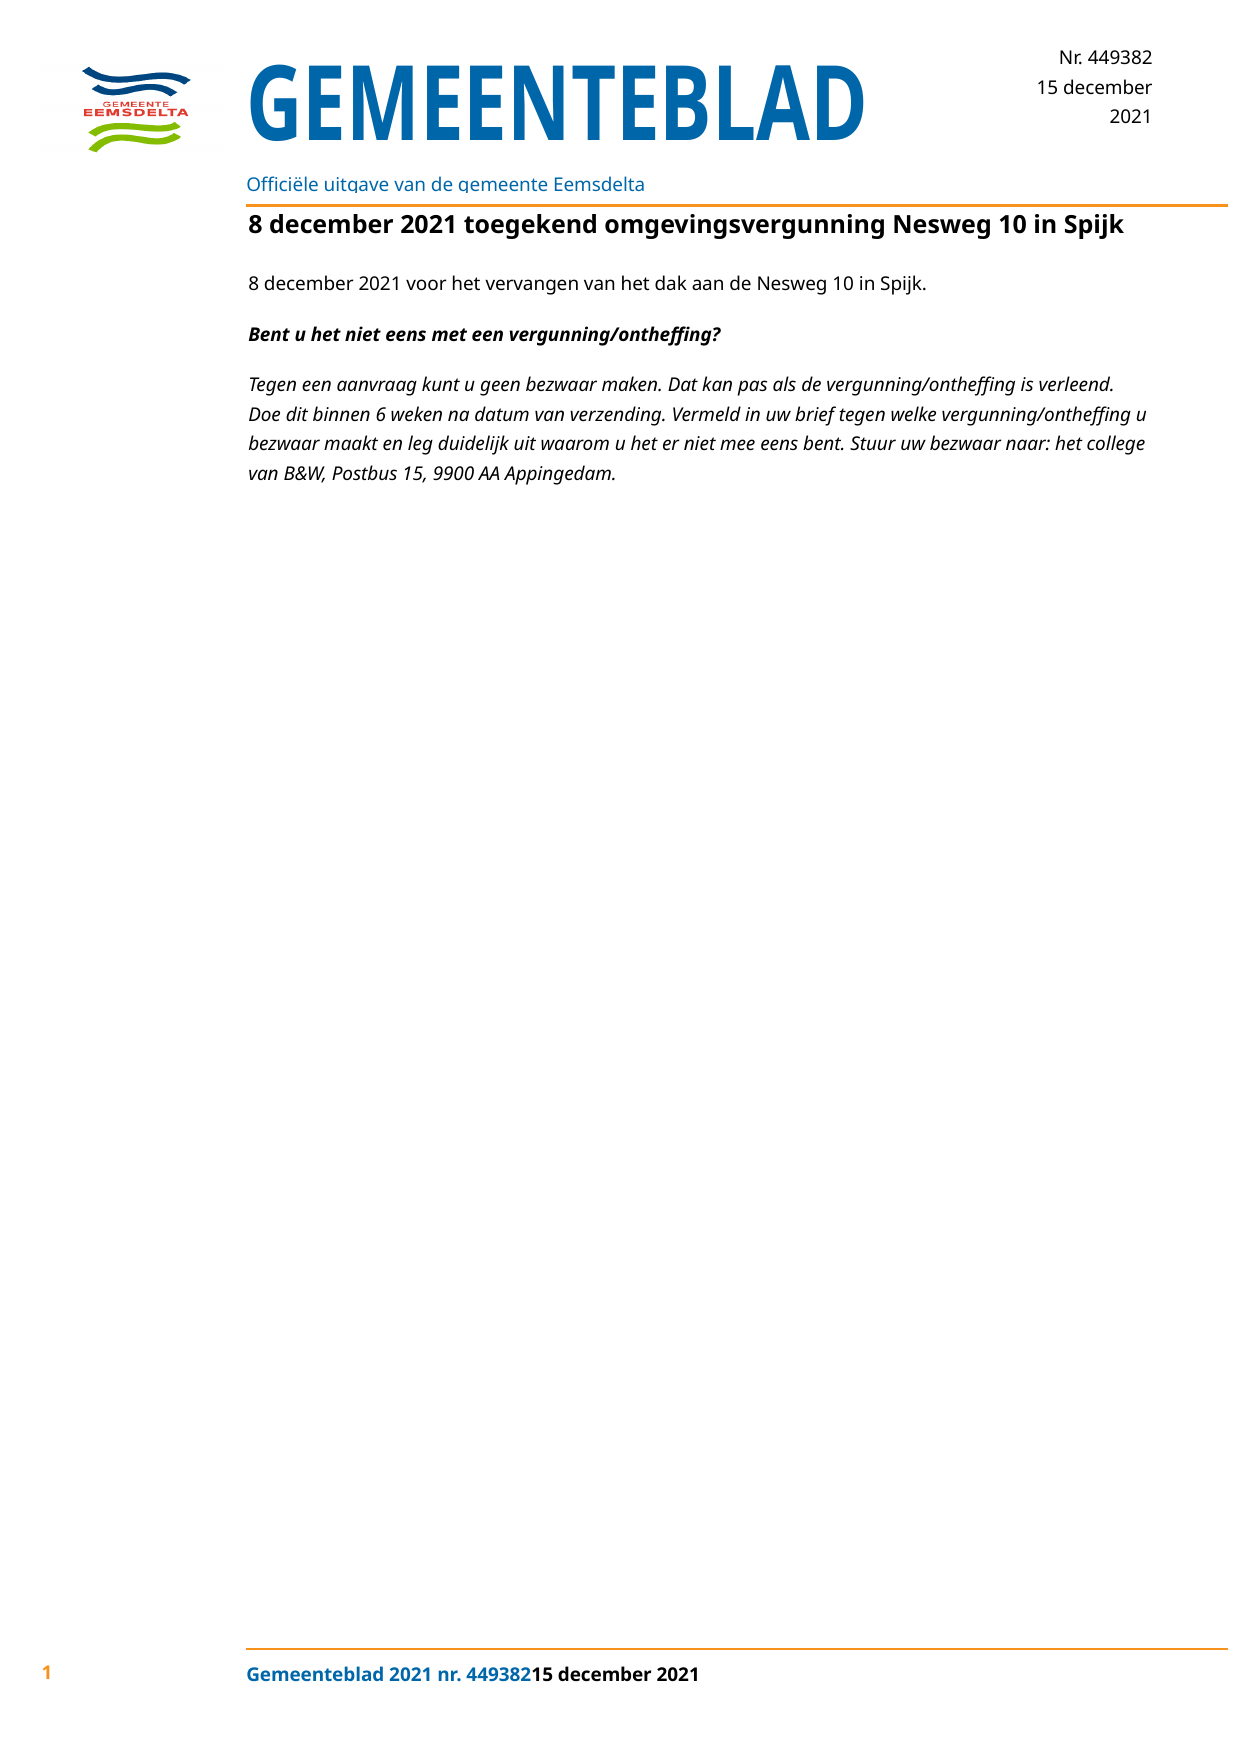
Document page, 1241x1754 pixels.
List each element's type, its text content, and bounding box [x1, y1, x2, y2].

text Tegen een aanvraag kunt u geen bezwaar maken. Dat kan pas als de vergunning/ontheffing is verleend. Doe dit binnen 6 weken na datum van verzending. Vermeld in uw brief tegen welke vergunning/ontheffing u bezwaar maakt en leg duidelijk uit waarom u het er niet mee eens bent. Stuur uw bezwaar naar: het college van B&W, Postbus 15, 9900 AA Appingedam. [248, 371, 1152, 486]
text 8 december 2021 toegekend omgevingsvergunning Nesweg 10 in Spijk [248, 207, 1152, 241]
text 8 december 2021 voor het vervangen van het dak aan de Nesweg 10 in Spijk. [248, 270, 1152, 296]
picture [41, 47, 231, 172]
text Bent u het niet eens met een vergunning/ontheffing? [248, 321, 1152, 346]
